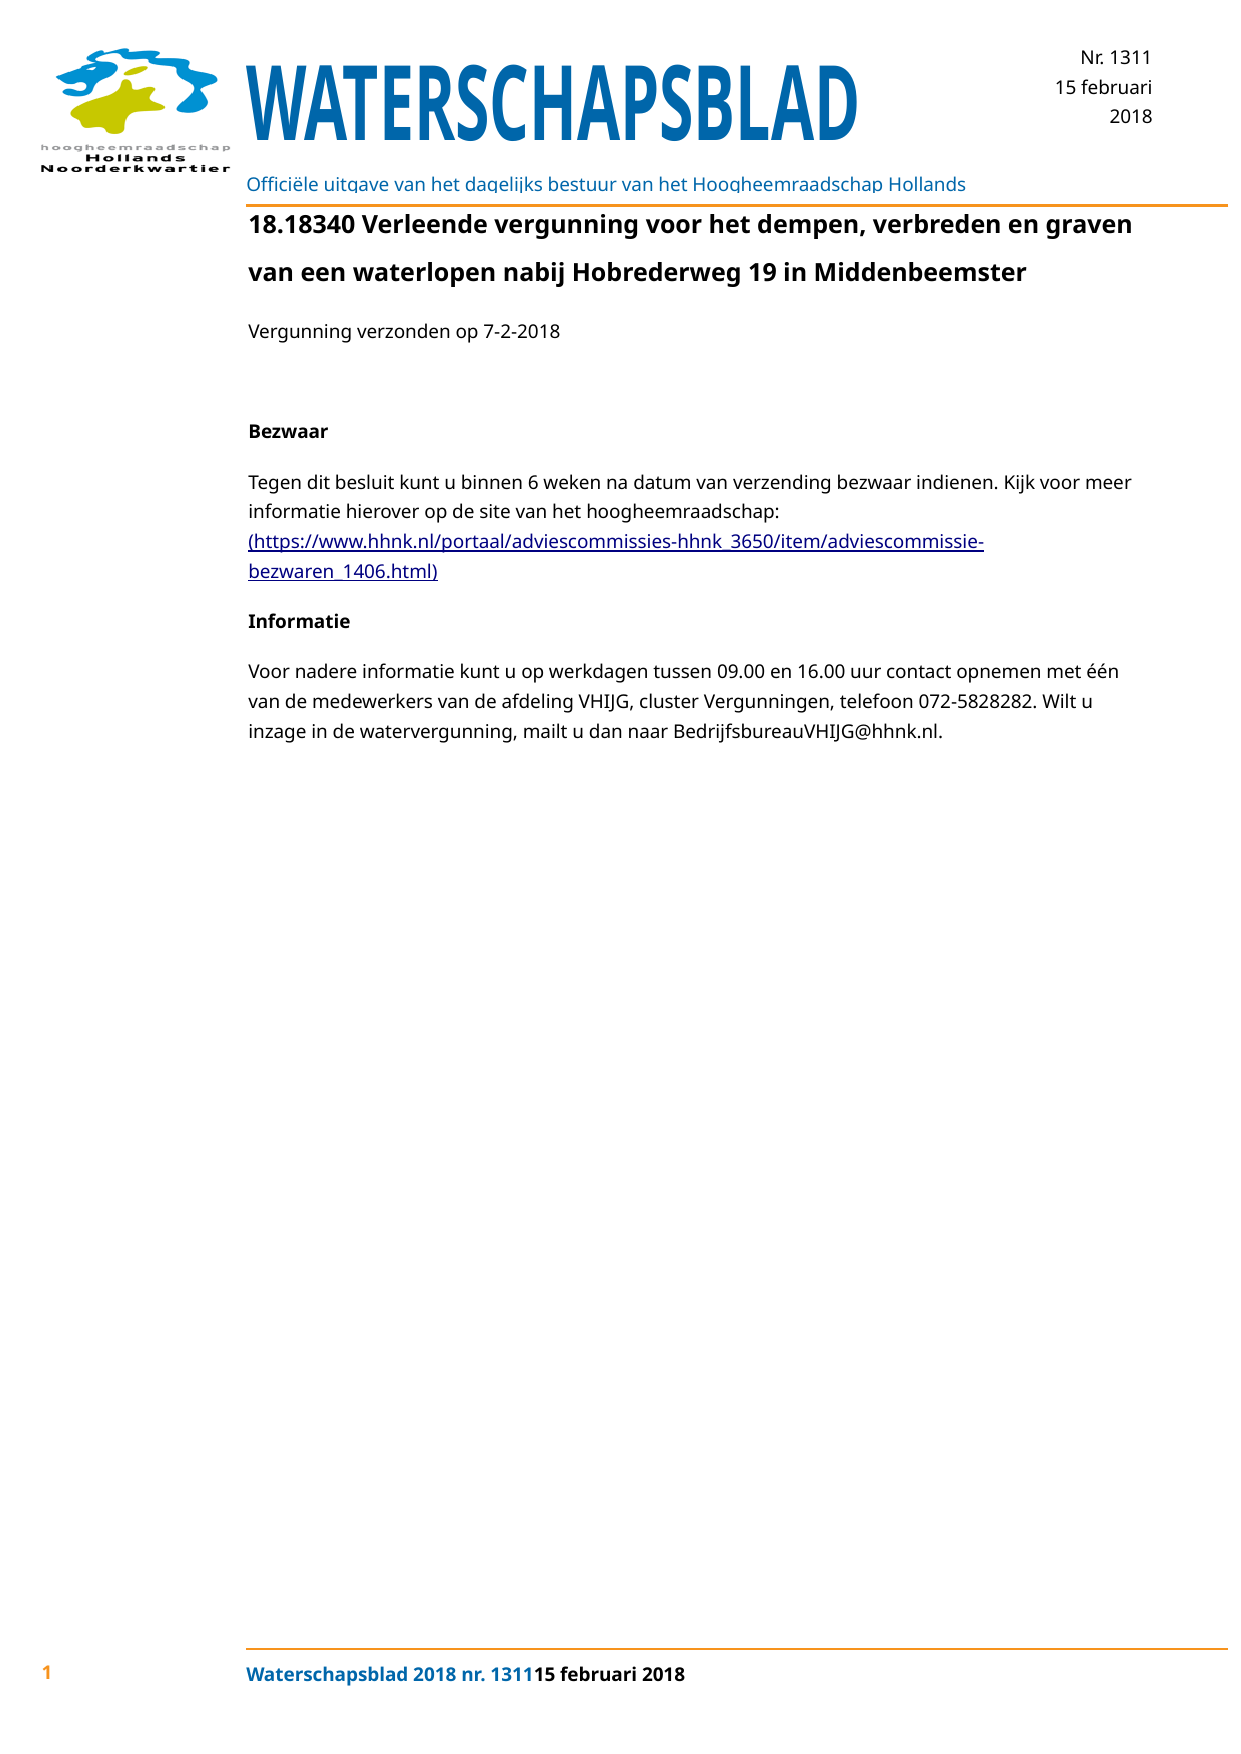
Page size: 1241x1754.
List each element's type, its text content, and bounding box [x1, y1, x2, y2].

picture [41, 47, 231, 172]
text Informatie [248, 608, 1152, 634]
text Bezwaar [248, 419, 1152, 444]
text Vergunning verzonden op 7-2-2018 [248, 318, 1152, 344]
text 18.18340 Verleende vergunning voor het dempen, verbreden en graven van een waterlopen nabij Hobrederweg 19 in Middenbeemster [248, 207, 1152, 288]
text Tegen dit besluit kunt u binnen 6 weken na datum van verzending bezwaar indienen. Kijk voor meer informatie hierover op de site van het hoogheemraadschap: (https://www.hhnk.nl/portaal/adviescommissies-hhnk_3650/item/adviescommissie-bezwaren_1406.html) [248, 469, 1152, 584]
text Voor nadere informatie kunt u op werkdagen tussen 09.00 en 16.00 uur contact opnemen met één van de medewerkers van de afdeling VHIJG, cluster Vergunningen, telefoon 072-5828282. Wilt u inzage in de watervergunning, mailt u dan naar BedrijfsbureauVHIJG@hhnk.nl. [248, 659, 1152, 744]
